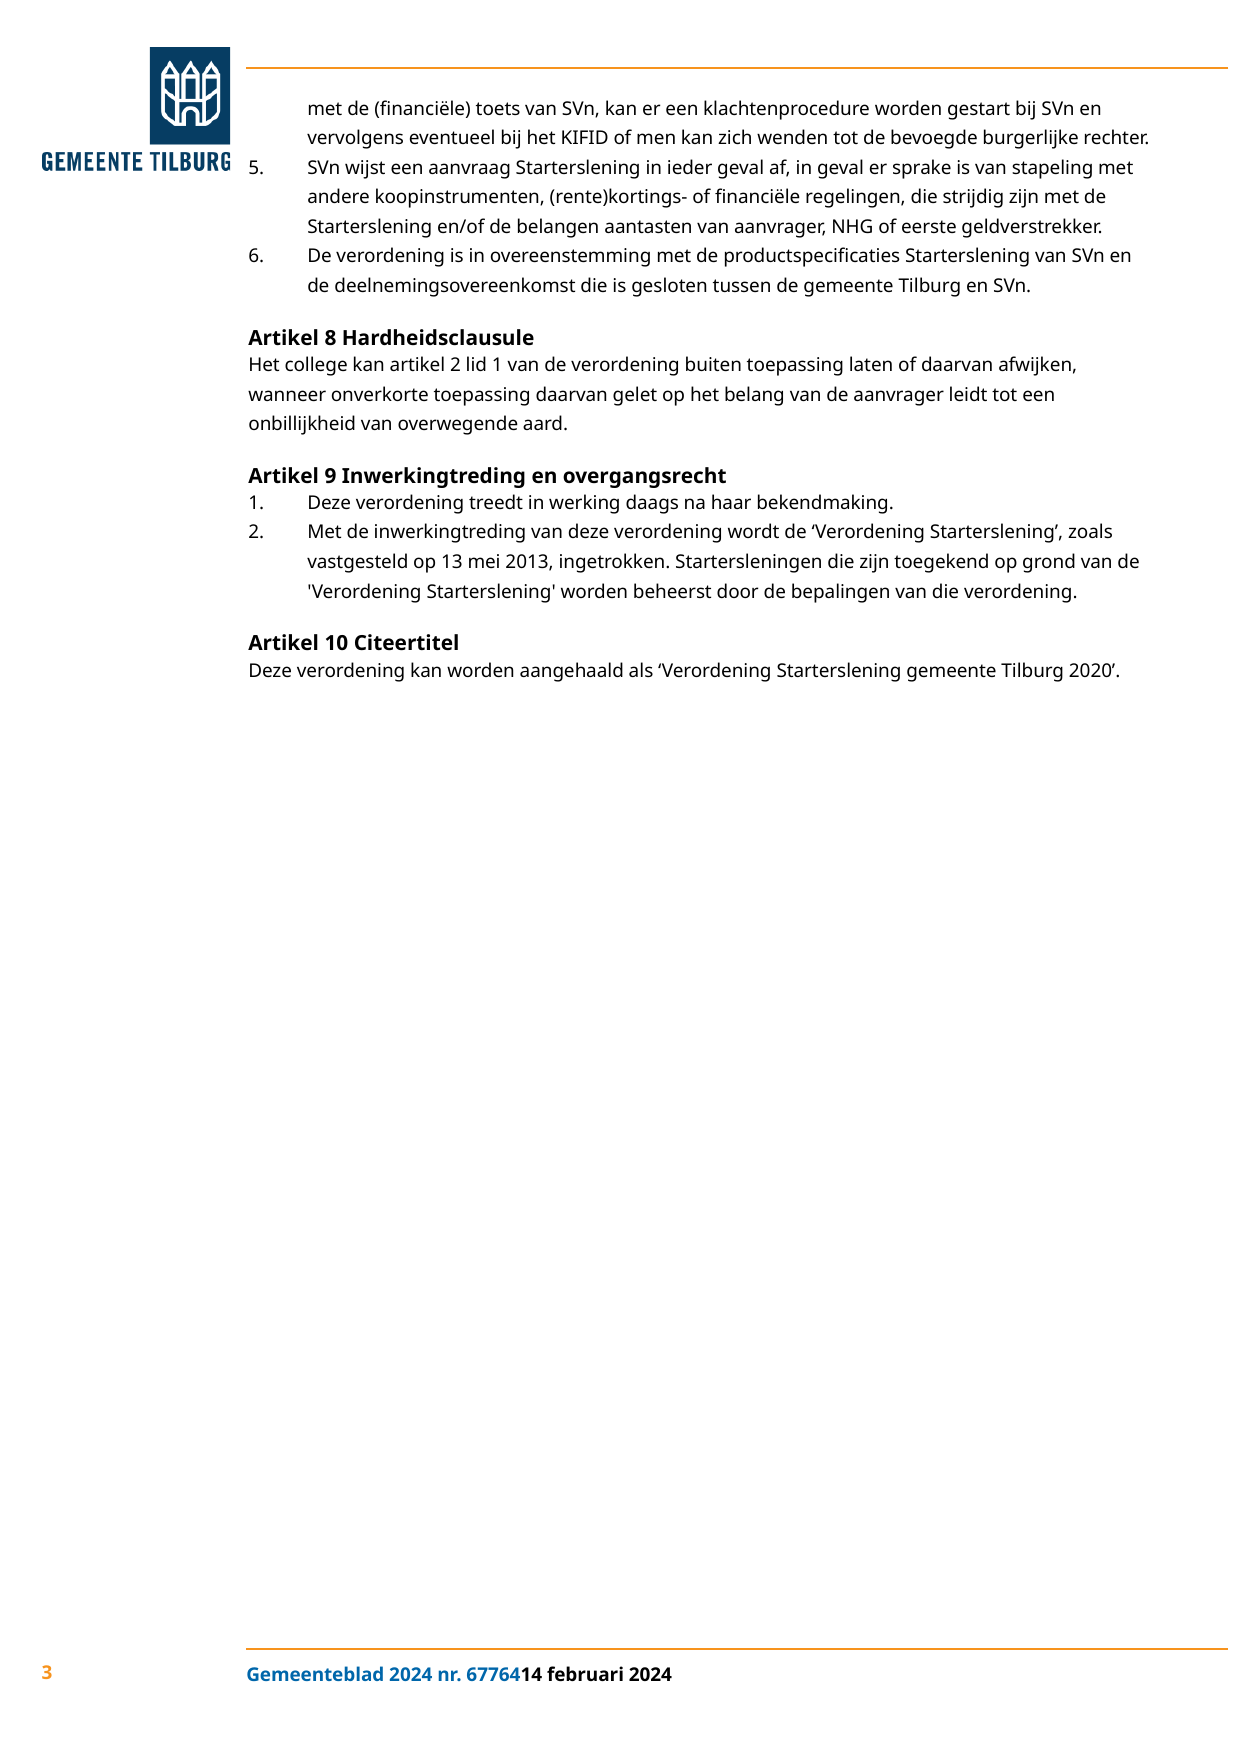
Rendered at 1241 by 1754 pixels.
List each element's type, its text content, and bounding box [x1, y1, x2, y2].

picture [41, 47, 231, 172]
text Deze verordening kan worden aangehaald als ‘Verordening Starterslening gemeente Tilburg 2020’. [248, 657, 1152, 682]
text Artikel 10 Citeertitel [248, 628, 1152, 657]
list De verordening is in overeenstemming met de productspecificaties Starterslening van SVn en de deelnemingsovereenkomst die is gesloten tussen de gemeente Tilburg en SVn. [248, 243, 1152, 298]
text Het college kan artikel 2 lid 1 van de verordening buiten toepassing laten of daarvan afwijken, wanneer onverkorte toepassing daarvan gelet op het belang van de aanvrager leidt tot een onbillijkheid van overwegende aard. [248, 351, 1152, 436]
list Met de inwerkingtreding van deze verordening wordt de ‘Verordening Starterslening’, zoals vastgesteld op 13 mei 2013, ingetrokken. Startersleningen die zijn toegekend op grond van de 'Verordening Starterslening' worden beheerst door de bepalingen van die verordening. [248, 519, 1152, 604]
text Artikel 9 Inwerkingtreding en overgangsrecht [248, 461, 1152, 489]
list met de (financiële) toets van SVn, kan er een klachtenprocedure worden gestart bij SVn en vervolgens eventueel bij het KIFID of men kan zich wenden tot de bevoegde burgerlijke rechter. [248, 95, 1152, 150]
list SVn wijst een aanvraag Starterslening in ieder geval af, in geval er sprake is van stapeling met andere koopinstrumenten, (rente)kortings- of financiële regelingen, die strijdig zijn met de Starterslening en/of de belangen aantasten van aanvrager, NHG of eerste geldverstrekker. [248, 154, 1152, 239]
list Deze verordening treedt in werking daags na haar bekendmaking. [248, 489, 1152, 515]
text Artikel 8 Hardheidsclausule [248, 323, 1152, 351]
